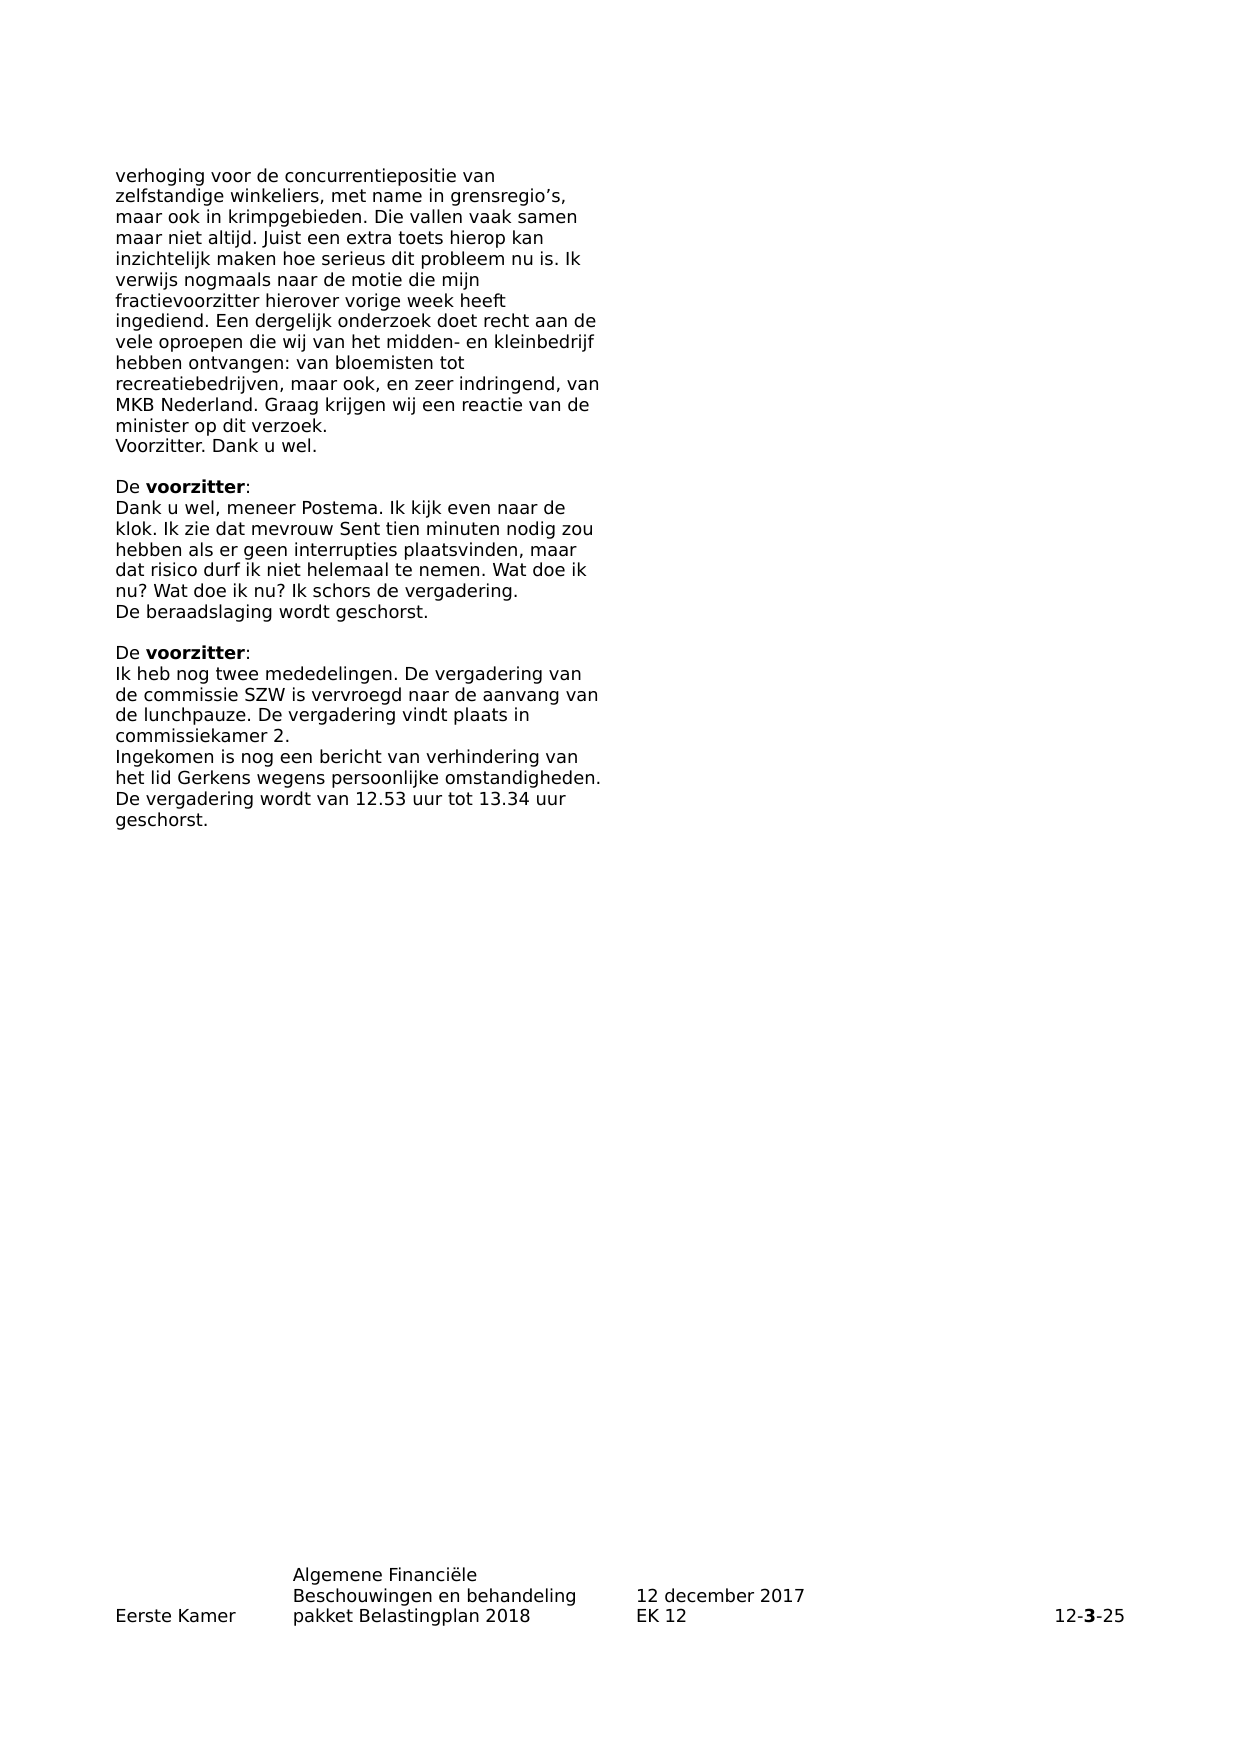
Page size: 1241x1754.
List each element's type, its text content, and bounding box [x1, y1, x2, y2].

text Dank u wel, meneer Postema. Ik kijk even naar de klok. Ik zie dat mevrouw Sent tien minuten nodig zou hebben als er geen interrupties plaatsvinden, maar dat risico durf ik niet helemaal te nemen. Wat doe ik nu? Wat doe ik nu? Ik schors de vergadering. [115, 498, 605, 602]
text Ingekomen is nog een bericht van verhindering van het lid Gerkens wegens persoonlijke omstandigheden. [115, 747, 605, 788]
text De voorzitter: [115, 643, 605, 663]
text Voorzitter. Dank u wel. [115, 436, 605, 457]
text De voorzitter: [115, 477, 605, 498]
text De beraadslaging wordt geschorst. [115, 602, 605, 623]
text verhoging voor de concurrentiepositie van zelfstandige winkeliers, met name in grensregio’s, maar ook in krimpgebieden. Die vallen vaak samen maar niet altijd. Juist een extra toets hierop kan inzichtelijk maken hoe serieus dit probleem nu is. Ik verwijs nogmaals naar de motie die mijn fractievoorzitter hierover vorige week heeft ingediend. Een dergelijk onderzoek doet recht aan de vele oproepen die wij van het midden- en kleinbedrijf hebben ontvangen: van bloemisten tot recreatiebedrijven, maar ook, en zeer indringend, van MKB Nederland. Graag krijgen wij een reactie van de minister op dit verzoek. [115, 165, 605, 436]
text De vergadering wordt van 12.53 uur tot 13.34 uur geschorst. [115, 788, 605, 830]
text Ik heb nog twee mededelingen. De vergadering van de commissie SZW is vervroegd naar de aanvang van de lunchpauze. De vergadering vindt plaats in commissiekamer 2. [115, 663, 605, 747]
